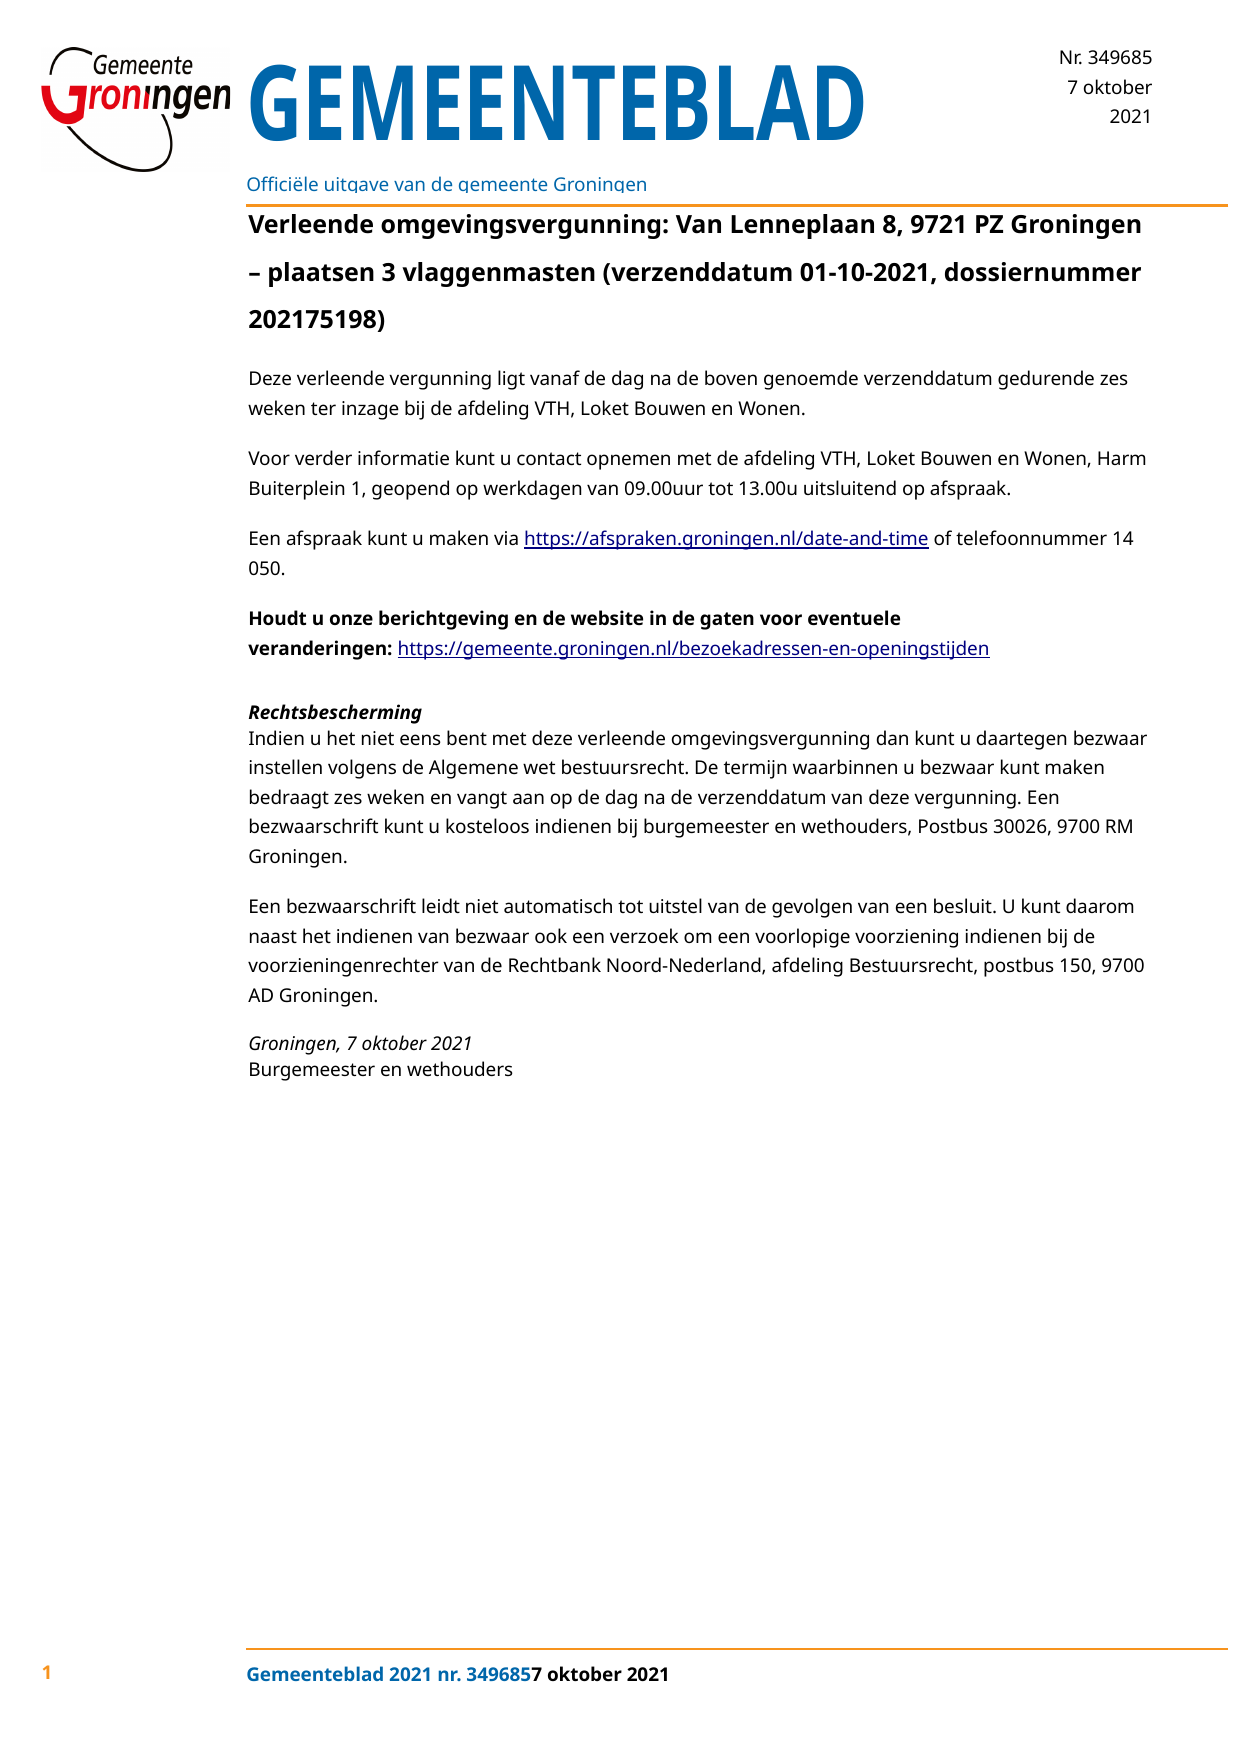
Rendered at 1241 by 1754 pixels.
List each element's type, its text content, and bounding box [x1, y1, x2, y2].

text Een afspraak kunt u maken via https://afspraken.groningen.nl/date-and-time of telefoonnummer 14 050. [248, 526, 1152, 581]
text Burgemeester en wethouders [248, 1056, 1152, 1082]
text Indien u het niet eens bent met deze verleende omgevingsvergunning dan kunt u daartegen bezwaar instellen volgens de Algemene wet bestuursrecht. De termijn waarbinnen u bezwaar kunt maken bedraagt zes weken en vangt aan op de dag na de verzenddatum van deze vergunning. Een bezwaarschrift kunt u kosteloos indienen bij burgemeester en wethouders, Postbus 30026, 9700 RM Groningen. [248, 725, 1152, 869]
text Voor verder informatie kunt u contact opnemen met de afdeling VTH, Loket Bouwen en Wonen, Harm Buiterplein 1, geopend op werkdagen van 09.00uur tot 13.00u uitsluitend op afspraak. [248, 446, 1152, 501]
text Groningen, 7 oktober 2021 [248, 1030, 1152, 1056]
text Deze verleende vergunning ligt vanaf de dag na de boven genoemde verzenddatum gedurende zes weken ter inzage bij de afdeling VTH, Loket Bouwen en Wonen. [248, 366, 1152, 421]
text Houdt u onze berichtgeving en de website in de gaten voor eventuele veranderingen: https://gemeente.groningen.nl/bezoekadressen-en-openingstijden [248, 606, 1152, 661]
text Een bezwaarschrift leidt niet automatisch tot uitstel van de gevolgen van een besluit. U kunt daarom naast het indienen van bezwaar ook een verzoek om een voorlopige voorziening indienen bij de voorzieningenrechter van de Rechtbank Noord-Nederland, afdeling Bestuursrecht, postbus 150, 9700 AD Groningen. [248, 893, 1152, 1008]
text Verleende omgevingsvergunning: Van Lenneplaan 8, 9721 PZ Groningen – plaatsen 3 vlaggenmasten (verzenddatum 01-10-2021, dossiernummer 202175198) [248, 207, 1152, 336]
picture [41, 47, 231, 172]
text Rechtsbescherming [248, 699, 1152, 725]
